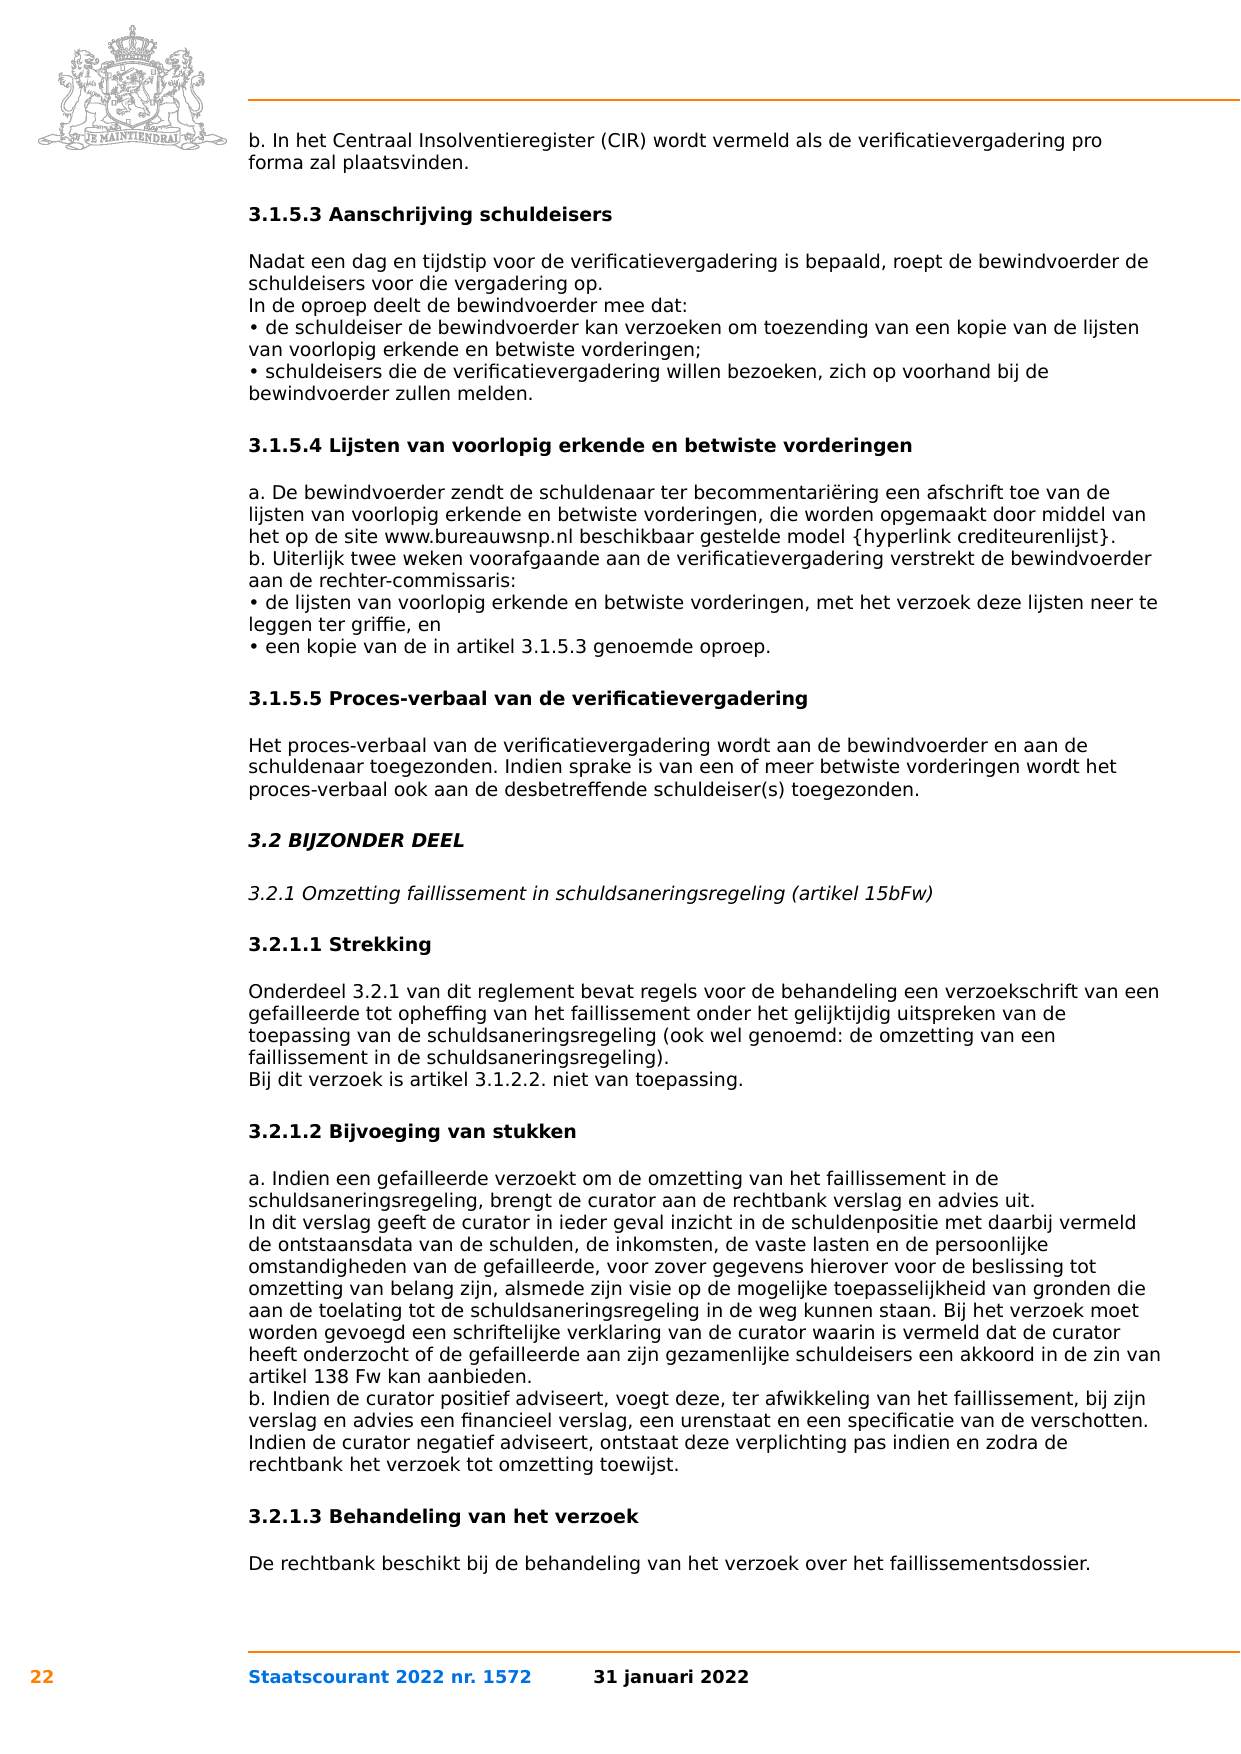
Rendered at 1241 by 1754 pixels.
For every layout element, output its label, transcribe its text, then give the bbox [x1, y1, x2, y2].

text b. In het Centraal Insolventieregister (CIR) wordt vermeld als de verificatievergadering pro forma zal plaatsvinden. [248, 130, 1163, 174]
text b. Uiterlijk twee weken voorafgaande aan de verificatievergadering verstrekt de bewindvoerder aan de rechter-commissaris: [248, 548, 1163, 592]
text De rechtbank beschikt bij de behandeling van het verzoek over het faillissementsdossier. [248, 1553, 1163, 1575]
subtitle 3.2.1.2 Bijvoeging van stukken [248, 1121, 1163, 1143]
text In de oproep deelt de bewindvoerder mee dat: [248, 295, 1163, 317]
subtitle 3.1.5.5 Proces-verbaal van de verificatievergadering [248, 687, 1163, 709]
text • schuldeisers die de verificatievergadering willen bezoeken, zich op voorhand bij de bewindvoerder zullen melden. [248, 361, 1163, 405]
text Bij dit verzoek is artikel 3.1.2.2. niet van toepassing. [248, 1069, 1163, 1091]
text a. De bewindvoerder zendt de schuldenaar ter becommentariëring een afschrift toe van de lijsten van voorlopig erkende en betwiste vorderingen, die worden opgemaakt door middel van het op de site www.bureauwsnp.nl beschikbaar gestelde model {hyperlink crediteurenlijst}. [248, 482, 1163, 548]
subtitle 3.1.5.4 Lijsten van voorlopig erkende en betwiste vorderingen [248, 435, 1163, 457]
text • de schuldeiser de bewindvoerder kan verzoeken om toezending van een kopie van de lijsten van voorlopig erkende en betwiste vorderingen; [248, 317, 1163, 361]
picture [38, 25, 227, 150]
text • een kopie van de in artikel 3.1.5.3 genoemde oproep. [248, 636, 1163, 657]
subtitle 3.1.5.3 Aanschrijving schuldeisers [248, 204, 1163, 226]
subtitle 3.2 BIJZONDER DEEL [248, 830, 1163, 852]
subtitle 3.2.1 Omzetting faillissement in schuldsaneringsregeling (artikel 15bFw) [248, 882, 1163, 904]
text In dit verslag geeft de curator in ieder geval inzicht in de schuldenpositie met daarbij vermeld de ontstaansdata van de schulden, de inkomsten, de vaste lasten en de persoonlijke omstandigheden van de gefailleerde, voor zover gegevens hierover voor de beslissing tot omzetting van belang zijn, alsmede zijn visie op de mogelijke toepasselijkheid van gronden die aan de toelating tot de schuldsaneringsregeling in de weg kunnen staan. Bij het verzoek moet worden gevoegd een schriftelijke verklaring van de curator waarin is vermeld dat de curator heeft onderzocht of de gefailleerde aan zijn gezamenlijke schuldeisers een akkoord in de zin van artikel 138 Fw kan aanbieden. [248, 1212, 1163, 1388]
subtitle 3.2.1.3 Behandeling van het verzoek [248, 1506, 1163, 1528]
text Onderdeel 3.2.1 van dit reglement bevat regels voor de behandeling een verzoekschrift van een gefailleerde tot opheffing van het faillissement onder het gelijktijdig uitspreken van de toepassing van de schuldsaneringsregeling (ook wel genoemd: de omzetting van een faillissement in de schuldsaneringsregeling). [248, 981, 1163, 1069]
text • de lijsten van voorlopig erkende en betwiste vorderingen, met het verzoek deze lijsten neer te leggen ter griffie, en [248, 592, 1163, 636]
text a. Indien een gefailleerde verzoekt om de omzetting van het faillissement in de schuldsaneringsregeling, brengt de curator aan de rechtbank verslag en advies uit. [248, 1168, 1163, 1212]
text Indien de curator negatief adviseert, ontstaat deze verplichting pas indien en zodra de rechtbank het verzoek tot omzetting toewijst. [248, 1432, 1163, 1476]
text b. Indien de curator positief adviseert, voegt deze, ter afwikkeling van het faillissement, bij zijn verslag en advies een financieel verslag, een urenstaat en een specificatie van de verschotten. [248, 1388, 1163, 1432]
subtitle 3.2.1.1 Strekking [248, 934, 1163, 956]
text Nadat een dag en tijdstip voor de verificatievergadering is bepaald, roept de bewindvoerder de schuldeisers voor die vergadering op. [248, 251, 1163, 295]
text Het proces-verbaal van de verificatievergadering wordt aan de bewindvoerder en aan de schuldenaar toegezonden. Indien sprake is van een of meer betwiste vorderingen wordt het proces-verbaal ook aan de desbetreffende schuldeiser(s) toegezonden. [248, 734, 1163, 800]
